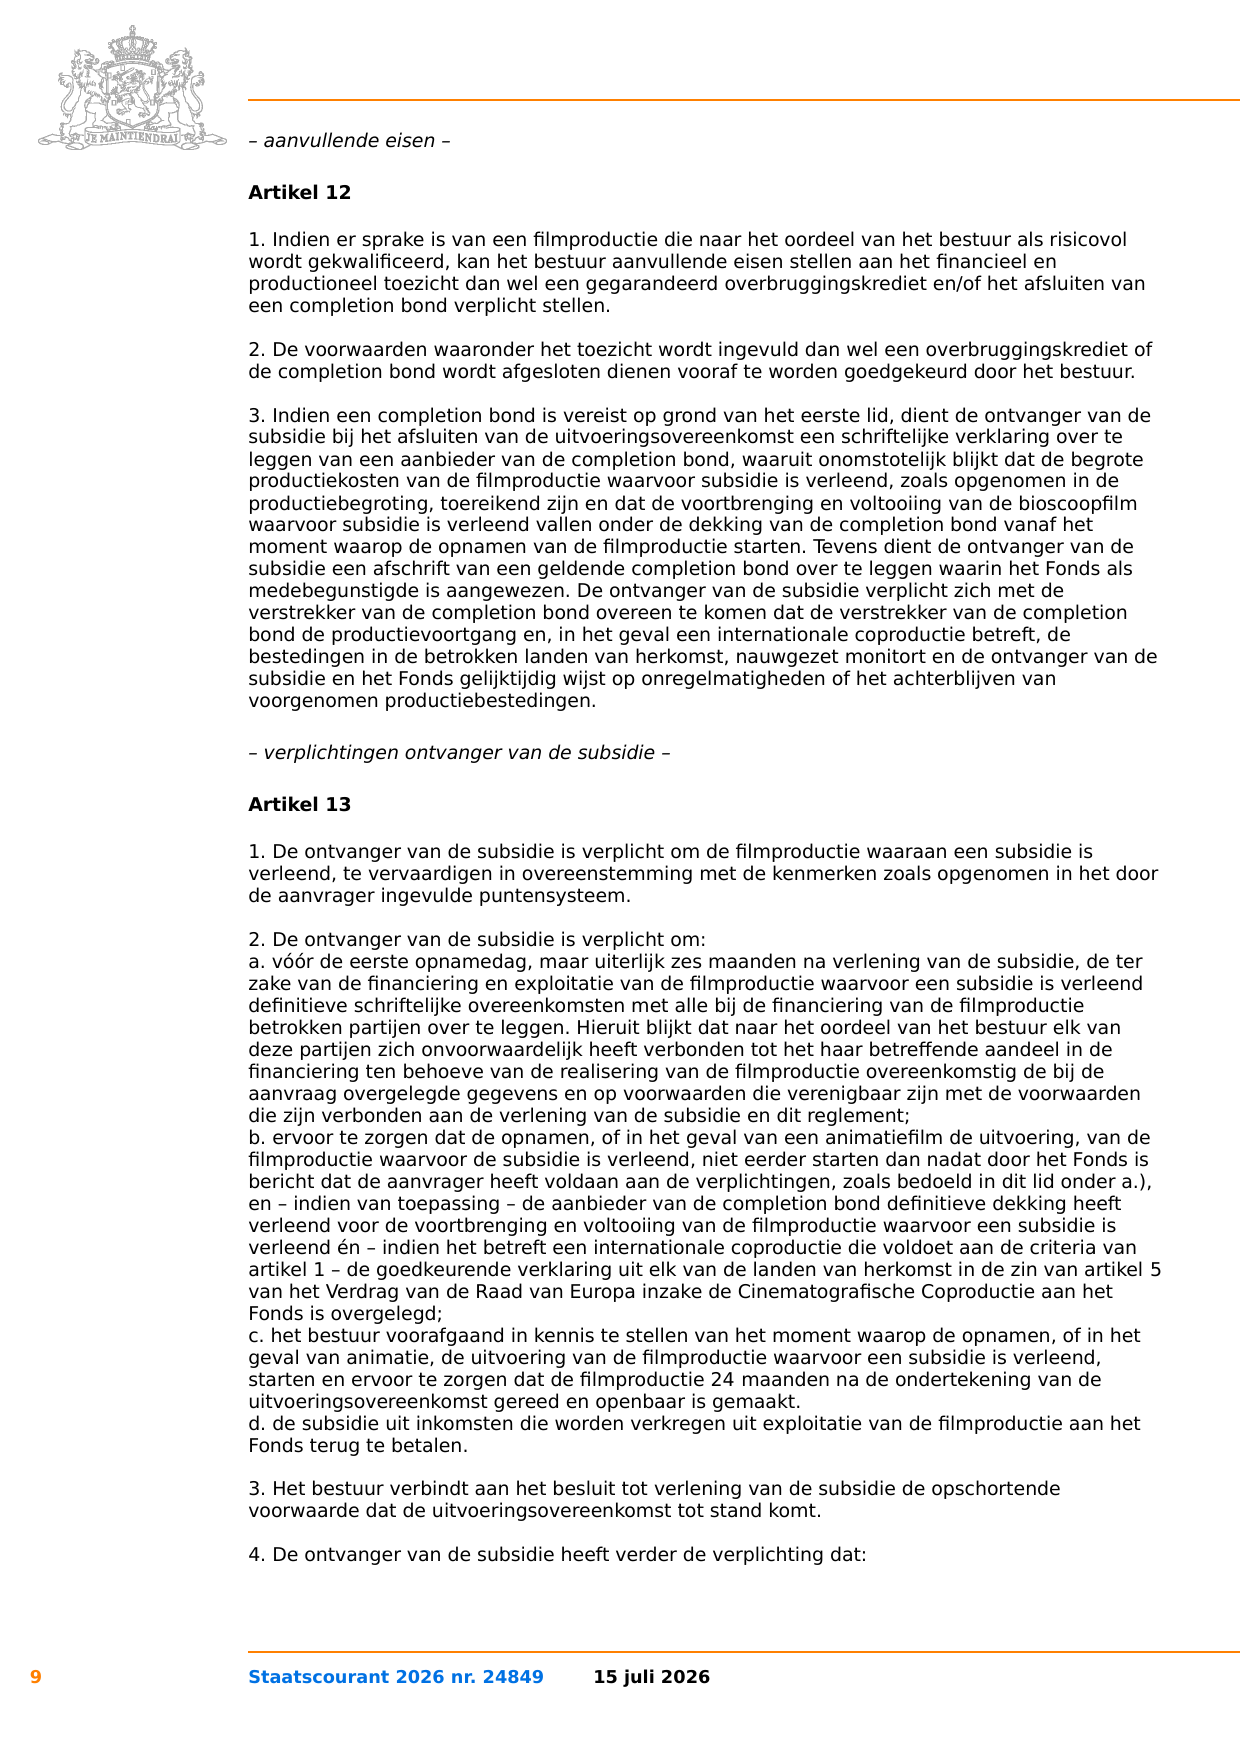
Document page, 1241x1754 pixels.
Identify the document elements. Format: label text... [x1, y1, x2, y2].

text c. het bestuur voorafgaand in kennis te stellen van het moment waarop de opnamen, of in het geval van animatie, de uitvoering van de filmproductie waarvoor een subsidie is verleend, starten en ervoor te zorgen dat de filmproductie 24 maanden na de ondertekening van de uitvoeringsovereenkomst gereed en openbaar is gemaakt. [248, 1324, 1163, 1412]
subtitle Artikel 13 [248, 794, 1163, 816]
text 4. De ontvanger van de subsidie heeft verder de verplichting dat: [248, 1544, 1163, 1566]
text 1. De ontvanger van de subsidie is verplicht om de filmproductie waaraan een subsidie is verleend, te vervaardigen in overeenstemming met de kenmerken zoals opgenomen in het door de aanvrager ingevulde puntensysteem. [248, 841, 1163, 907]
subtitle – aanvullende eisen – [248, 130, 1163, 152]
text 2. De ontvanger van de subsidie is verplicht om: [248, 929, 1163, 951]
text 1. Indien er sprake is van een filmproductie die naar het oordeel van het bestuur als risicovol wordt gekwalificeerd, kan het bestuur aanvullende eisen stellen aan het financieel en productioneel toezicht dan wel een gegarandeerd overbruggingskrediet en/of het afsluiten van een completion bond verplicht stellen. [248, 229, 1163, 317]
picture [38, 25, 227, 150]
text 3. Het bestuur verbindt aan het besluit tot verlening van de subsidie de opschortende voorwaarde dat de uitvoeringsovereenkomst tot stand komt. [248, 1478, 1163, 1522]
subtitle – verplichtingen ontvanger van de subsidie – [248, 742, 1163, 764]
text b. ervoor te zorgen dat de opnamen, of in het geval van een animatiefilm de uitvoering, van de filmproductie waarvoor de subsidie is verleend, niet eerder starten dan nadat door het Fonds is bericht dat de aanvrager heeft voldaan aan de verplichtingen, zoals bedoeld in dit lid onder a.), en – indien van toepassing – de aanbieder van de completion bond definitieve dekking heeft verleend voor de voortbrenging en voltooiing van de filmproductie waarvoor een subsidie is verleend én – indien het betreft een internationale coproductie die voldoet aan de criteria van artikel 1 – de goedkeurende verklaring uit elk van de landen van herkomst in de zin van artikel 5 van het Verdrag van de Raad van Europa inzake de Cinematografische Coproductie aan het Fonds is overgelegd; [248, 1127, 1163, 1324]
text d. de subsidie uit inkomsten die worden verkregen uit exploitatie van de filmproductie aan het Fonds terug te betalen. [248, 1412, 1163, 1456]
text 3. Indien een completion bond is vereist op grond van het eerste lid, dient de ontvanger van de subsidie bij het afsluiten van de uitvoeringsovereenkomst een schriftelijke verklaring over te leggen van een aanbieder van de completion bond, waaruit onomstotelijk blijkt dat de begrote productiekosten van de filmproductie waarvoor subsidie is verleend, zoals opgenomen in de productiebegroting, toereikend zijn en dat de voortbrenging en voltooiing van de bioscoopfilm waarvoor subsidie is verleend vallen onder de dekking van de completion bond vanaf het moment waarop de opnamen van de filmproductie starten. Tevens dient de ontvanger van de subsidie een afschrift van een geldende completion bond over te leggen waarin het Fonds als medebegunstigde is aangewezen. De ontvanger van de subsidie verplicht zich met de verstrekker van de completion bond overeen te komen dat de verstrekker van de completion bond de productievoortgang en, in het geval een internationale coproductie betreft, de bestedingen in de betrokken landen van herkomst, nauwgezet monitort en de ontvanger van de subsidie en het Fonds gelijktijdig wijst op onregelmatigheden of het achterblijven van voorgenomen productiebestedingen. [248, 404, 1163, 712]
text 2. De voorwaarden waaronder het toezicht wordt ingevuld dan wel een overbruggingskrediet of de completion bond wordt afgesloten dienen vooraf te worden goedgekeurd door het bestuur. [248, 339, 1163, 383]
text a. vóór de eerste opnamedag, maar uiterlijk zes maanden na verlening van de subsidie, de ter zake van de financiering en exploitatie van de filmproductie waarvoor een subsidie is verleend definitieve schriftelijke overeenkomsten met alle bij de financiering van de filmproductie betrokken partijen over te leggen. Hieruit blijkt dat naar het oordeel van het bestuur elk van deze partijen zich onvoorwaardelijk heeft verbonden tot het haar betreffende aandeel in de financiering ten behoeve van de realisering van de filmproductie overeenkomstig de bij de aanvraag overgelegde gegevens en op voorwaarden die verenigbaar zijn met de voorwaarden die zijn verbonden aan de verlening van de subsidie en dit reglement; [248, 951, 1163, 1127]
subtitle Artikel 12 [248, 182, 1163, 204]
